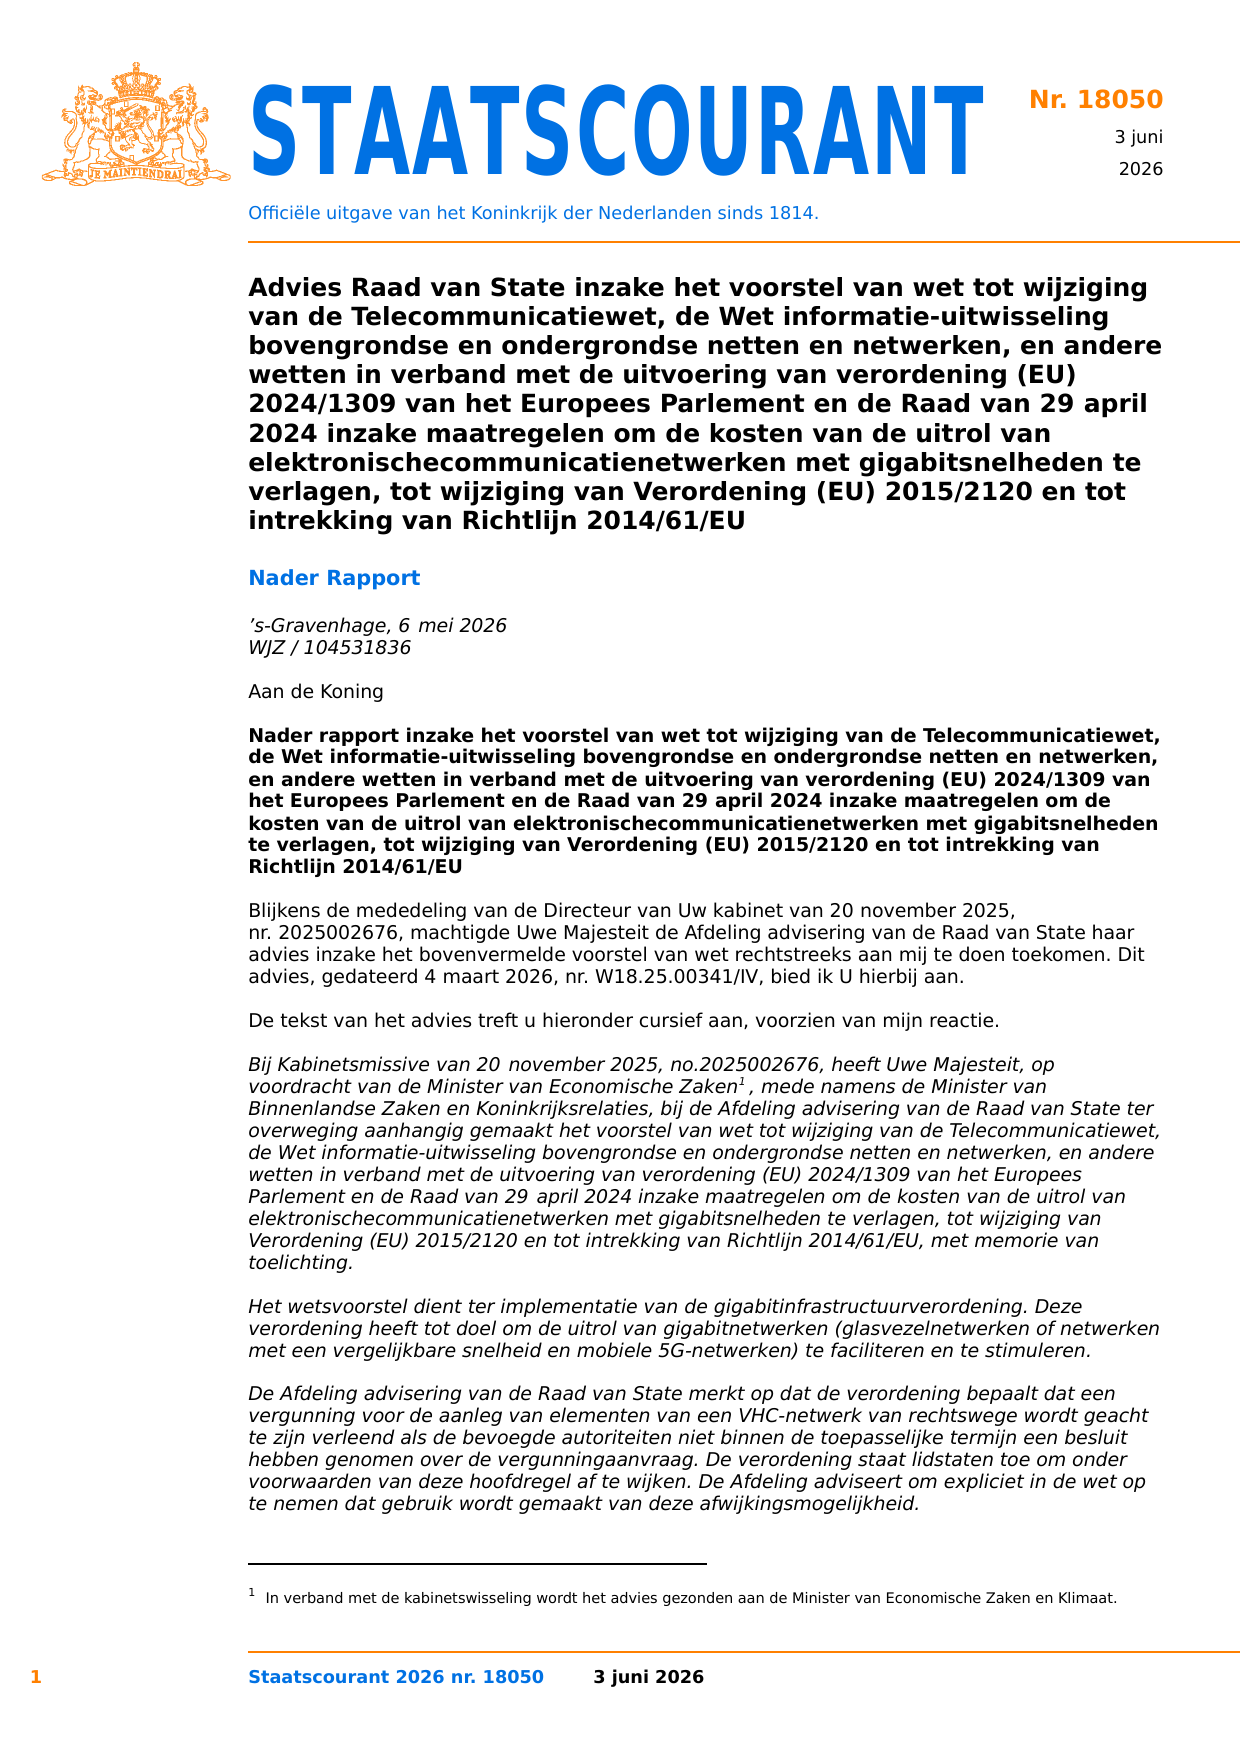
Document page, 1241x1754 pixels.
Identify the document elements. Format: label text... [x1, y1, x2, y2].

table_header [25, 62, 248, 241]
text Nader rapport inzake het voorstel van wet tot wijziging van de Telecommunicatiewet, de Wet informatie-uitwisseling bovengrondse en ondergrondse netten en netwerken, en andere wetten in verband met de uitvoering van verordening (EU) 2024/1309 van het Europees Parlement en de Raad van 29 april 2024 inzake maatregelen om de kosten van de uitrol van elektronischecommunicatienetwerken met gigabitsnelheden te verlagen, tot wijziging van Verordening (EU) 2015/2120 en tot intrekking van Richtlijn 2014/61/EU [248, 724, 1163, 878]
text De Afdeling advisering van de Raad van State merkt op dat de verordening bepaalt dat een vergunning voor de aanleg van elementen van een VHC-netwerk van rechtswege wordt geacht te zijn verleend als de bevoegde autoriteiten niet binnen de toepasselijke termijn een besluit hebben genomen over de vergunningaanvraag. De verordening staat lidstaten toe om onder voorwaarden van deze hoofdregel af te wijken. De Afdeling adviseert om expliciet in de wet op te nemen dat gebruik wordt gemaakt van deze afwijkingsmogelijkheid. [248, 1383, 1163, 1515]
text WJZ / 104531836 [248, 637, 1163, 659]
text ’s-Gravenhage, 6 mei 2026 [248, 615, 1163, 637]
text In verband met de kabinetswisseling wordt het advies gezonden aan de Minister van Economische Zaken en Klimaat. [248, 1586, 1163, 1608]
text De tekst van het advies treft u hieronder cursief aan, voorzien van mijn reactie. [248, 1010, 1163, 1032]
table_cell Officiële uitgave van het Koninkrijk der Nederlanden sinds 1814. [248, 203, 1240, 241]
text Bij Kabinetsmissive van 20 november 2025, no.2025002676, heeft Uwe Majesteit, op voordracht van de Minister van Economische Zaken, mede namens de Minister van Binnenlandse Zaken en Koninkrijksrelaties, bij de Afdeling advisering van de Raad van State ter overweging aanhangig gemaakt het voorstel van wet tot wijziging van de Telecommunicatiewet, de Wet informatie-uitwisseling bovengrondse en ondergrondse netten en netwerken, en andere wetten in verband met de uitvoering van verordening (EU) 2024/1309 van het Europees Parlement en de Raad van 29 april 2024 inzake maatregelen om de kosten van de uitrol van elektronischecommunicatienetwerken met gigabitsnelheden te verlagen, tot wijziging van Verordening (EU) 2015/2120 en tot intrekking van Richtlijn 2014/61/EU, met memorie van toelichting. [248, 1054, 1163, 1274]
text Aan de Koning [248, 681, 1163, 703]
table_header Nr. 18050 [998, 62, 1240, 121]
text Blijkens de mededeling van de Directeur van Uw kabinet van 20 november 2025, nr. 2025002676, machtigde Uwe Majesteit de Afdeling advisering van de Raad van State haar advies inzake het bovenvermelde voorstel van wet rechtstreeks aan mij te doen toekomen. Dit advies, gedateerd 4 maart 2026, nr. W18.25.00341/IV, bied ik U hierbij aan. [248, 900, 1163, 988]
picture [41, 62, 231, 186]
table_header STAATSCOURANT [248, 62, 998, 203]
table_cell 2026 [998, 153, 1240, 203]
table_cell 3 juni [998, 121, 1240, 153]
text Het wetsvoorstel dient ter implementatie van de gigabitinfrastructuurverordening. Deze verordening heeft tot doel om de uitrol van gigabitnetwerken (glasvezelnetwerken of netwerken met een vergelijkbare snelheid en mobiele 5G-netwerken) te faciliteren en te stimuleren. [248, 1296, 1163, 1361]
subtitle Advies Raad van State inzake het voorstel van wet tot wijziging van de Telecommunicatiewet, de Wet informatie-uitwisseling bovengrondse en ondergrondse netten en netwerken, en andere wetten in verband met de uitvoering van verordening (EU) 2024/1309 van het Europees Parlement en de Raad van 29 april 2024 inzake maatregelen om de kosten van de uitrol van elektronischecommunicatienetwerken met gigabitsnelheden te verlagen, tot wijziging van Verordening (EU) 2015/2120 en tot intrekking van Richtlijn 2014/61/EU [248, 273, 1163, 536]
subtitle Nader Rapport [248, 566, 1163, 590]
